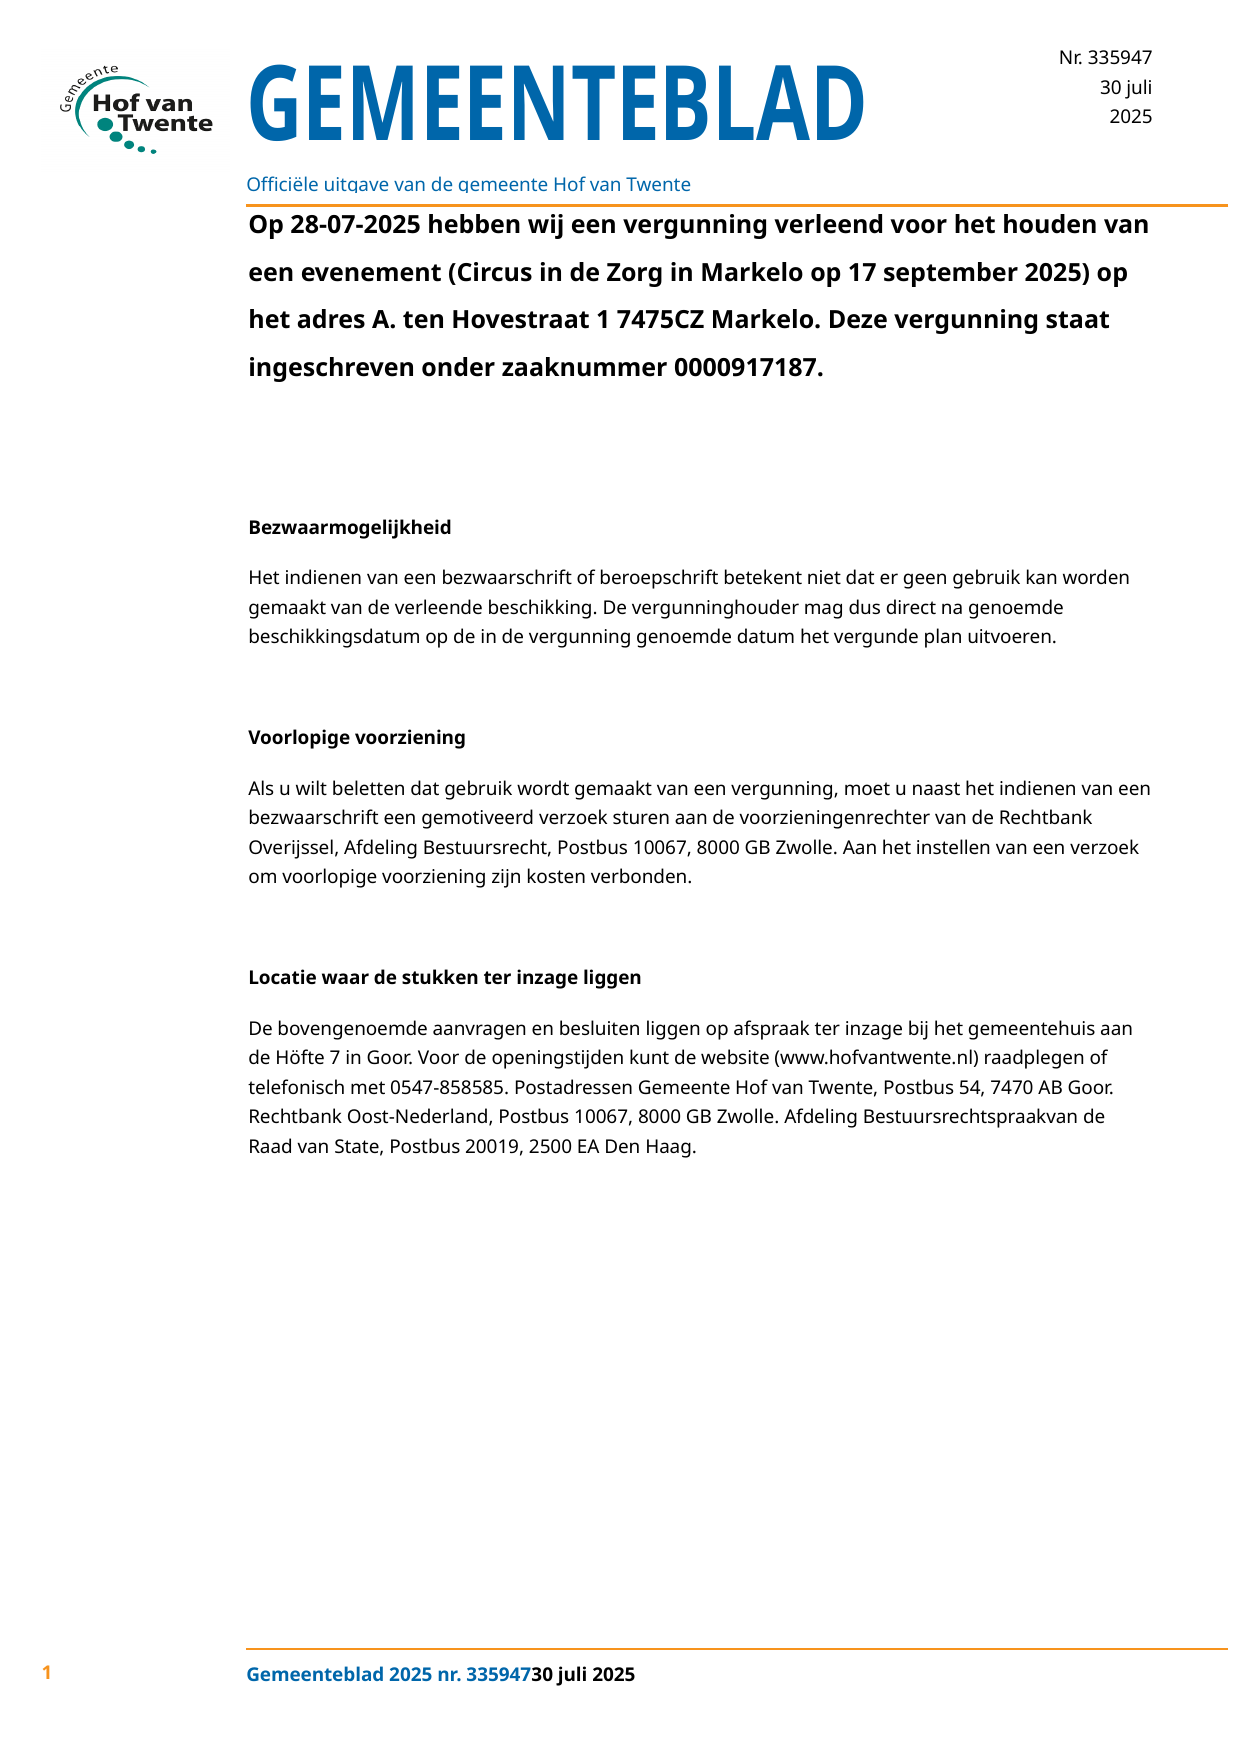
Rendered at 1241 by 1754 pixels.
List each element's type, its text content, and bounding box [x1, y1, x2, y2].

text Op 28-07-2025 hebben wij een vergunning verleend voor het houden van een evenement (Circus in de Zorg in Markelo op 17 september 2025) op het adres A. ten Hovestraat 1 7475CZ Markelo. Deze vergunning staat ingeschreven onder zaaknummer 0000917187. [248, 207, 1152, 384]
text Bezwaarmogelijkheid [248, 514, 1152, 540]
text Het indienen van een bezwaarschrift of beroepschrift betekent niet dat er geen gebruik kan worden gemaakt van de verleende beschikking. De vergunninghouder mag dus direct na genoemde beschikkingsdatum op de in de vergunning genoemde datum het vergunde plan uitvoeren. [248, 564, 1152, 649]
text De bovengenoemde aanvragen en besluiten liggen op afspraak ter inzage bij het gemeentehuis aan de Höfte 7 in Goor. Voor de openingstijden kunt de website (www.hofvantwente.nl) raadplegen of telefonisch met 0547-858585. Postadressen Gemeente Hof van Twente, Postbus 54, 7470 AB Goor. Rechtbank Oost-Nederland, Postbus 10067, 8000 GB Zwolle. Afdeling Bestuursrechtspraakvan de Raad van State, Postbus 20019, 2500 EA Den Haag. [248, 1015, 1152, 1159]
text Als u wilt beletten dat gebruik wordt gemaakt van een vergunning, moet u naast het indienen van een bezwaarschrift een gemotiveerd verzoek sturen aan de voorzieningenrechter van de Rechtbank Overijssel, Afdeling Bestuursrecht, Postbus 10067, 8000 GB Zwolle. Aan het instellen van een verzoek om voorlopige voorziening zijn kosten verbonden. [248, 775, 1152, 889]
text Voorlopige voorziening [248, 724, 1152, 750]
text Locatie waar de stukken ter inzage liggen [248, 964, 1152, 990]
picture [41, 47, 231, 172]
